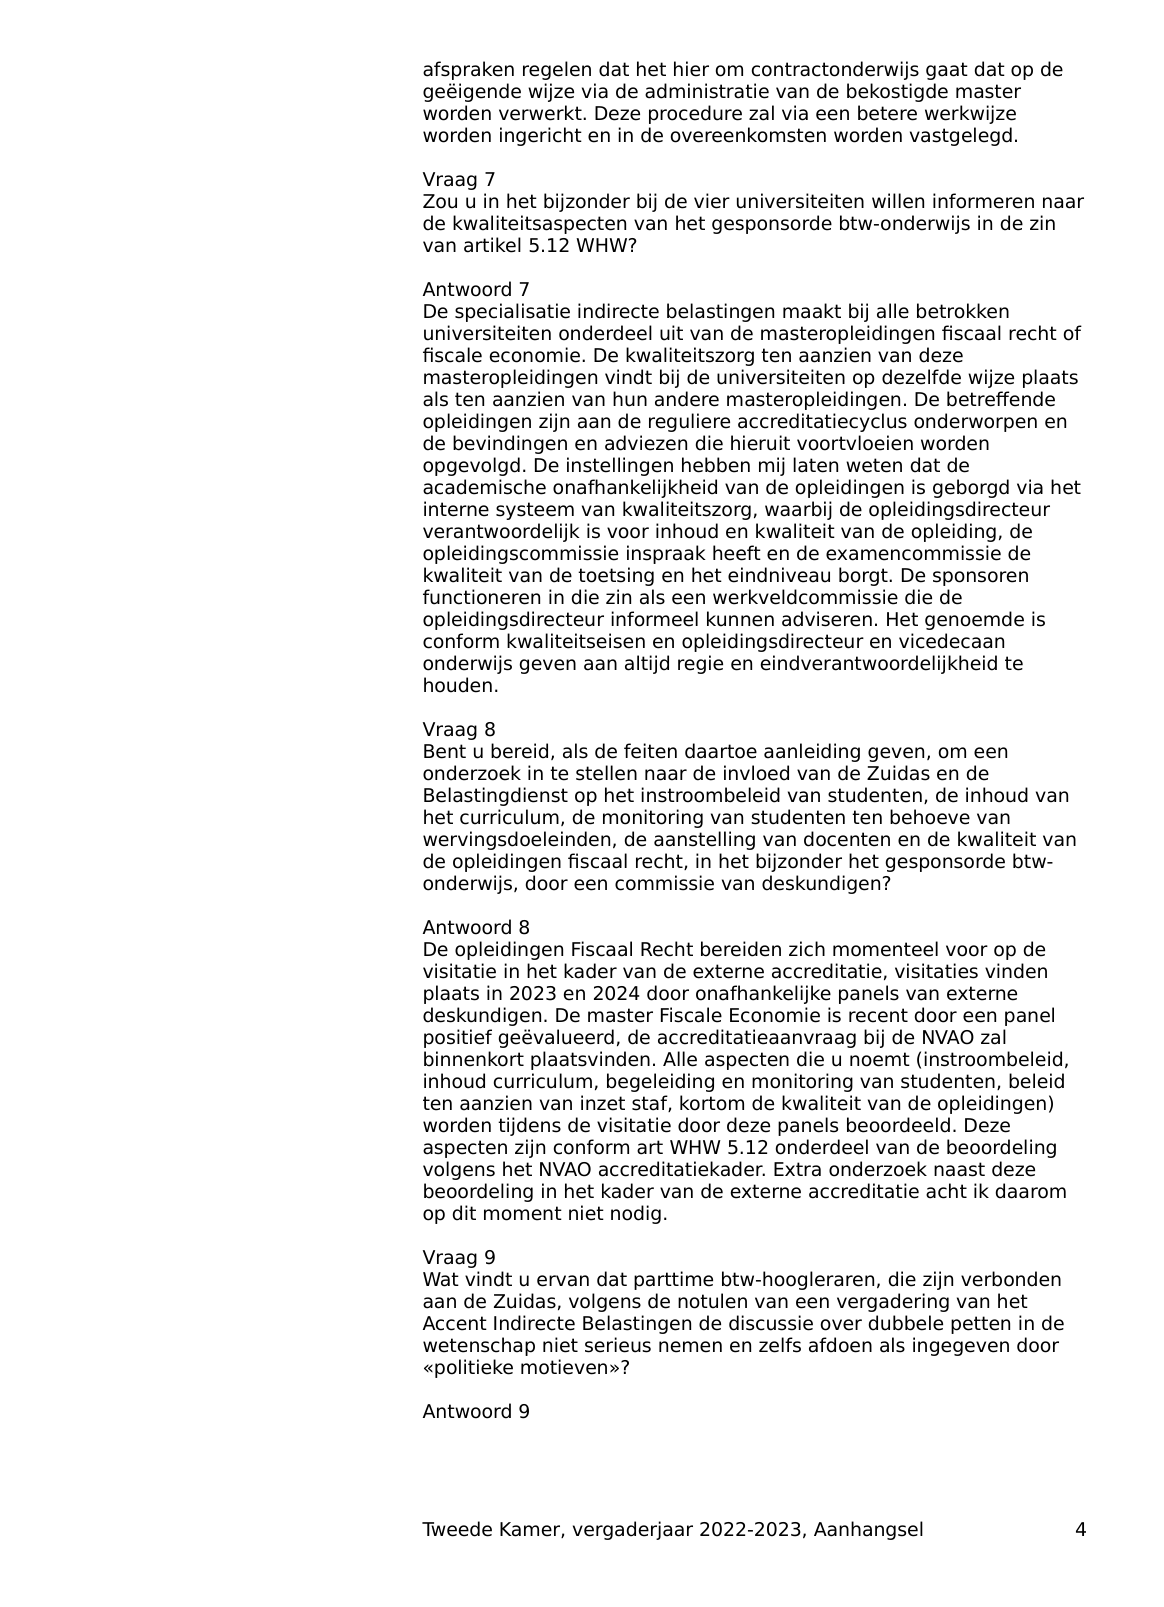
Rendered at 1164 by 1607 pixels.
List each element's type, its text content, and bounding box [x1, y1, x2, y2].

text Antwoord 7 [422, 279, 1087, 301]
text Vraag 9 [422, 1247, 1087, 1269]
text Antwoord 8 [422, 917, 1087, 939]
text Bent u bereid, als de feiten daartoe aanleiding geven, om een onderzoek in te stellen naar de invloed van de Zuidas en de Belastingdienst op het instroombeleid van studenten, de inhoud van het curriculum, de monitoring van studenten ten behoeve van wervingsdoeleinden, de aanstelling van docenten en de kwaliteit van de opleidingen fiscaal recht, in het bijzonder het gesponsorde btw-onderwijs, door een commissie van deskundigen? [422, 741, 1087, 895]
text afspraken regelen dat het hier om contractonderwijs gaat dat op de geëigende wijze via de administratie van de bekostigde master worden verwerkt. Deze procedure zal via een betere werkwijze worden ingericht en in de overeenkomsten worden vastgelegd. [422, 59, 1087, 147]
text De specialisatie indirecte belastingen maakt bij alle betrokken universiteiten onderdeel uit van de masteropleidingen fiscaal recht of fiscale economie. De kwaliteitszorg ten aanzien van deze masteropleidingen vindt bij de universiteiten op dezelfde wijze plaats als ten aanzien van hun andere masteropleidingen. De betreffende opleidingen zijn aan de reguliere accreditatiecyclus onderworpen en de bevindingen en adviezen die hieruit voortvloeien worden opgevolgd. De instellingen hebben mij laten weten dat de academische onafhankelijkheid van de opleidingen is geborgd via het interne systeem van kwaliteitszorg, waarbij de opleidingsdirecteur verantwoordelijk is voor inhoud en kwaliteit van de opleiding, de opleidingscommissie inspraak heeft en de examencommissie de kwaliteit van de toetsing en het eindniveau borgt. De sponsoren functioneren in die zin als een werkveldcommissie die de opleidingsdirecteur informeel kunnen adviseren. Het genoemde is conform kwaliteitseisen en opleidingsdirecteur en vicedecaan onderwijs geven aan altijd regie en eindverantwoordelijkheid te houden. [422, 301, 1087, 697]
text Vraag 7 [422, 169, 1087, 191]
text De opleidingen Fiscaal Recht bereiden zich momenteel voor op de visitatie in het kader van de externe accreditatie, visitaties vinden plaats in 2023 en 2024 door onafhankelijke panels van externe deskundigen. De master Fiscale Economie is recent door een panel positief geëvalueerd, de accreditatieaanvraag bij de NVAO zal binnenkort plaatsvinden. Alle aspecten die u noemt (instroombeleid, inhoud curriculum, begeleiding en monitoring van studenten, beleid ten aanzien van inzet staf, kortom de kwaliteit van de opleidingen) worden tijdens de visitatie door deze panels beoordeeld. Deze aspecten zijn conform art WHW 5.12 onderdeel van de beoordeling volgens het NVAO accreditatiekader. Extra onderzoek naast deze beoordeling in het kader van de externe accreditatie acht ik daarom op dit moment niet nodig. [422, 939, 1087, 1225]
text Zou u in het bijzonder bij de vier universiteiten willen informeren naar de kwaliteitsaspecten van het gesponsorde btw-onderwijs in de zin van artikel 5.12 WHW? [422, 191, 1087, 257]
text Antwoord 9 [422, 1401, 1087, 1423]
text Wat vindt u ervan dat parttime btw-hoogleraren, die zijn verbonden aan de Zuidas, volgens de notulen van een vergadering van het Accent Indirecte Belastingen de discussie over dubbele petten in de wetenschap niet serieus nemen en zelfs afdoen als ingegeven door «politieke motieven»? [422, 1269, 1087, 1379]
text Vraag 8 [422, 719, 1087, 741]
